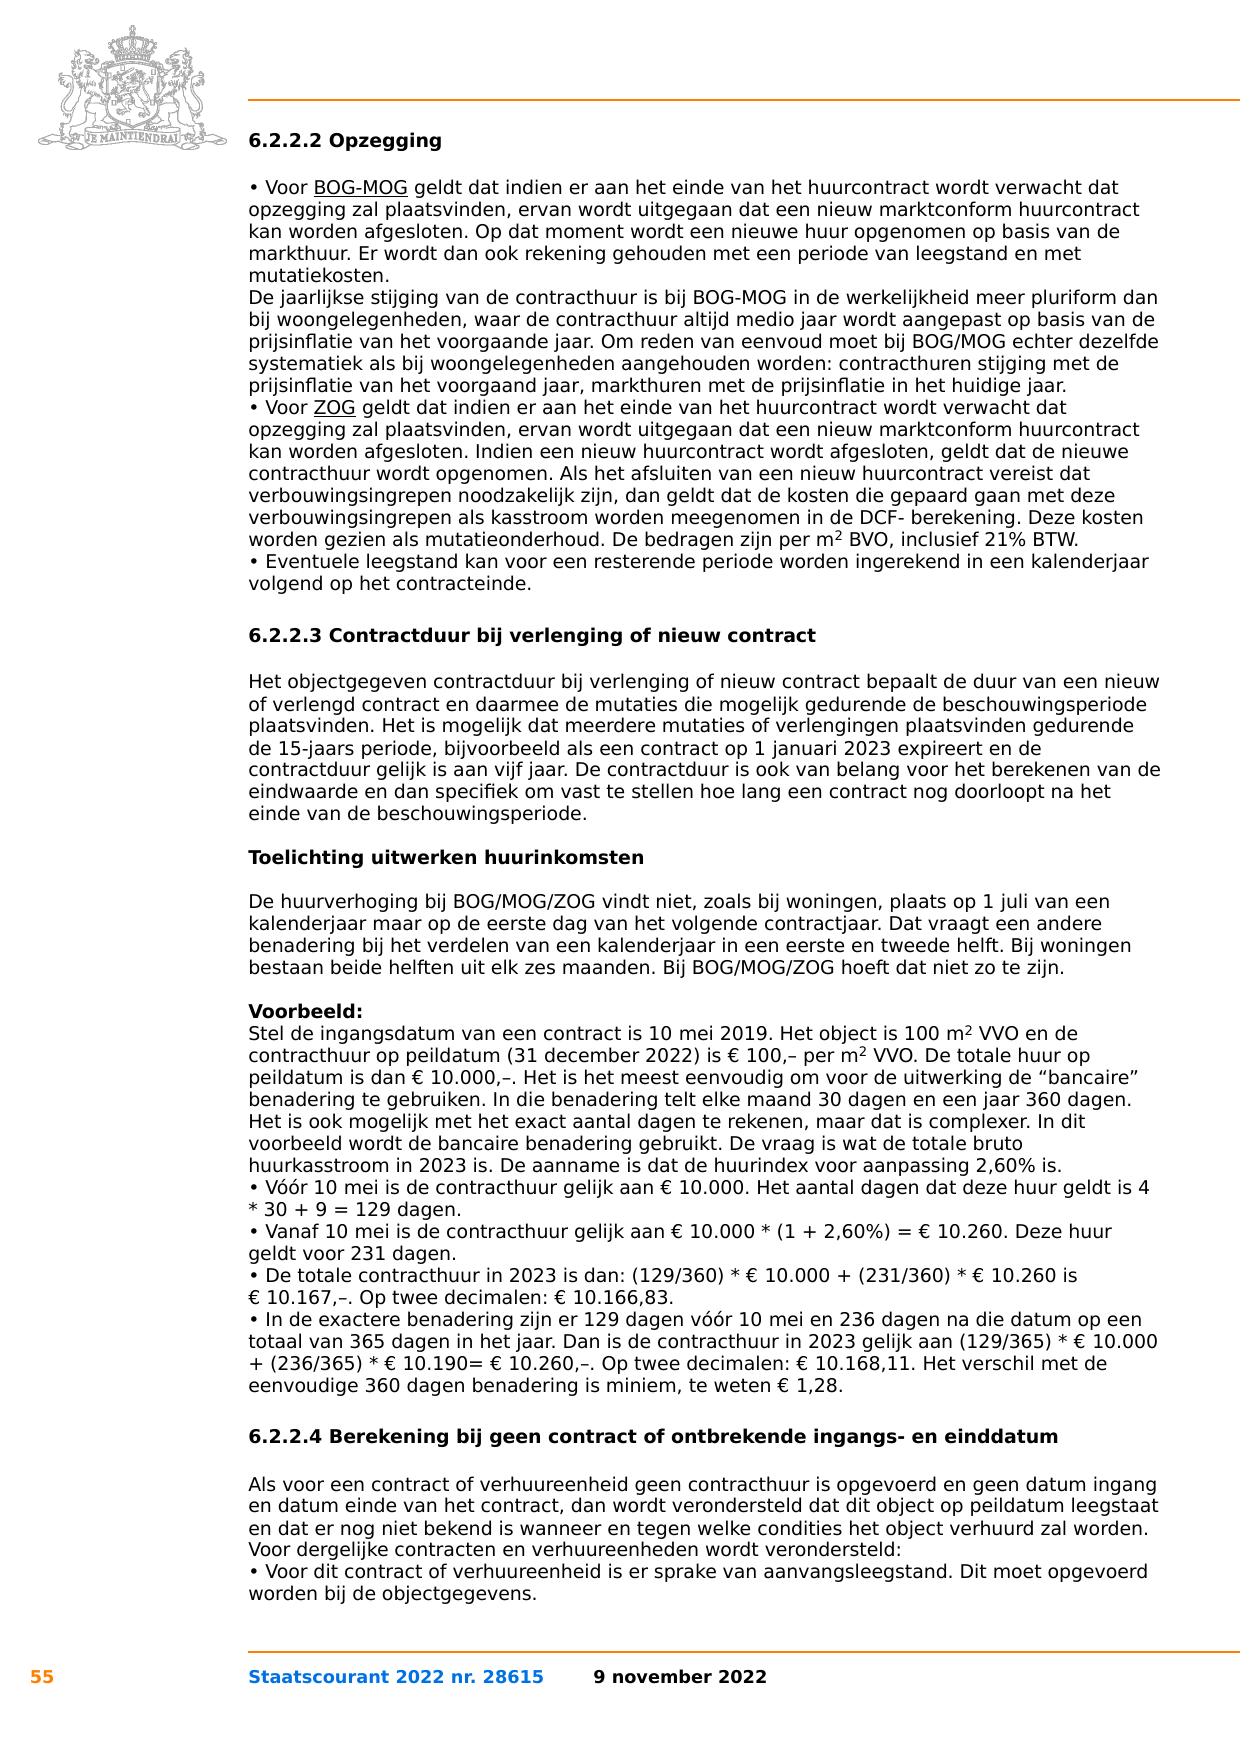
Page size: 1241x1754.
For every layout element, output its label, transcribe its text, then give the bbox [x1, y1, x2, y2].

text • De totale contracthuur in 2023 is dan: (129/360) * € 10.000 + (231/360) * € 10.260 is € 10.167,–. Op twee decimalen: € 10.166,83. [248, 1264, 1163, 1308]
picture [38, 25, 227, 150]
text Als voor een contract of verhuureenheid geen contracthuur is opgevoerd en geen datum ingang en datum einde van het contract, dan wordt verondersteld dat dit object op peildatum leegstaat en dat er nog niet bekend is wanneer en tegen welke condities het object verhuurd zal worden. Voor dergelijke contracten en verhuureenheden wordt verondersteld: [248, 1473, 1163, 1561]
text • Voor ZOG geldt dat indien er aan het einde van het huurcontract wordt verwacht dat opzegging zal plaatsvinden, ervan wordt uitgegaan dat een nieuw marktconform huurcontract kan worden afgesloten. Indien een nieuw huurcontract wordt afgesloten, geldt dat de nieuwe contracthuur wordt opgenomen. Als het afsluiten van een nieuw huurcontract vereist dat verbouwingsingrepen noodzakelijk zijn, dan geldt dat de kosten die gepaard gaan met deze verbouwingsingrepen als kasstroom worden meegenomen in de DCF- berekening. Deze kosten worden gezien als mutatieonderhoud. De bedragen zijn per m2 BVO, inclusief 21% BTW. [248, 397, 1163, 551]
text Stel de ingangsdatum van een contract is 10 mei 2019. Het object is 100 m2 VVO en de contracthuur op peildatum (31 december 2022) is € 100,– per m2 VVO. De totale huur op peildatum is dan € 10.000,–. Het is het meest eenvoudig om voor de uitwerking de “bancaire” benadering te gebruiken. In die benadering telt elke maand 30 dagen en een jaar 360 dagen. Het is ook mogelijk met het exact aantal dagen te rekenen, maar dat is complexer. In dit voorbeeld wordt de bancaire benadering gebruikt. De vraag is wat de totale bruto huurkasstroom in 2023 is. De aanname is dat de huurindex voor aanpassing 2,60% is. [248, 1023, 1163, 1177]
text • Voor dit contract of verhuureenheid is er sprake van aanvangsleegstand. Dit moet opgevoerd worden bij de objectgegevens. [248, 1561, 1163, 1605]
text • In de exactere benadering zijn er 129 dagen vóór 10 mei en 236 dagen na die datum op een totaal van 365 dagen in het jaar. Dan is de contracthuur in 2023 gelijk aan (129/365) * € 10.000 + (236/365) * € 10.190= € 10.260,–. Op twee decimalen: € 10.168,11. Het verschil met de eenvoudige 360 dagen benadering is miniem, te weten € 1,28. [248, 1308, 1163, 1396]
subtitle 6.2.2.4 Berekening bij geen contract of ontbrekende ingangs- en einddatum [248, 1426, 1163, 1448]
text De jaarlijkse stijging van de contracthuur is bij BOG-MOG in de werkelijkheid meer pluriform dan bij woongelegenheden, waar de contracthuur altijd medio jaar wordt aangepast op basis van de prijsinflatie van het voorgaande jaar. Om reden van eenvoud moet bij BOG/MOG echter dezelfde systematiek als bij woongelegenheden aangehouden worden: contracthuren stijging met de prijsinflatie van het voorgaand jaar, markthuren met de prijsinflatie in het huidige jaar. [248, 287, 1163, 397]
text • Vanaf 10 mei is de contracthuur gelijk aan € 10.000 * (1 + 2,60%) = € 10.260. Deze huur geldt voor 231 dagen. [248, 1221, 1163, 1264]
subtitle Toelichting uitwerken huurinkomsten [248, 847, 1163, 869]
text Het objectgegeven contractduur bij verlenging of nieuw contract bepaalt de duur van een nieuw of verlengd contract en daarmee de mutaties die mogelijk gedurende de beschouwingsperiode plaatsvinden. Het is mogelijk dat meerdere mutaties of verlengingen plaatsvinden gedurende de 15-jaars periode, bijvoorbeeld als een contract op 1 januari 2023 expireert en de contractduur gelijk is aan vijf jaar. De contractduur is ook van belang voor het berekenen van de eindwaarde en dan specifiek om vast te stellen hoe lang een contract nog doorloopt na het einde van de beschouwingsperiode. [248, 671, 1163, 825]
text • Voor BOG-MOG geldt dat indien er aan het einde van het huurcontract wordt verwacht dat opzegging zal plaatsvinden, ervan wordt uitgegaan dat een nieuw marktconform huurcontract kan worden afgesloten. Op dat moment wordt een nieuwe huur opgenomen op basis van de markthuur. Er wordt dan ook rekening gehouden met een periode van leegstand en met mutatiekosten. [248, 177, 1163, 287]
text De huurverhoging bij BOG/MOG/ZOG vindt niet, zoals bij woningen, plaats op 1 juli van een kalenderjaar maar op de eerste dag van het volgende contractjaar. Dat vraagt een andere benadering bij het verdelen van een kalenderjaar in een eerste en tweede helft. Bij woningen bestaan beide helften uit elk zes maanden. Bij BOG/MOG/ZOG hoeft dat niet zo te zijn. [248, 891, 1163, 979]
subtitle 6.2.2.2 Opzegging [248, 130, 1163, 152]
subtitle 6.2.2.3 Contractduur bij verlenging of nieuw contract [248, 624, 1163, 646]
text Voorbeeld: [248, 1001, 1163, 1023]
text • Eventuele leegstand kan voor een resterende periode worden ingerekend in een kalenderjaar volgend op het contracteinde. [248, 551, 1163, 594]
text • Vóór 10 mei is de contracthuur gelijk aan € 10.000. Het aantal dagen dat deze huur geldt is 4 * 30 + 9 = 129 dagen. [248, 1177, 1163, 1221]
